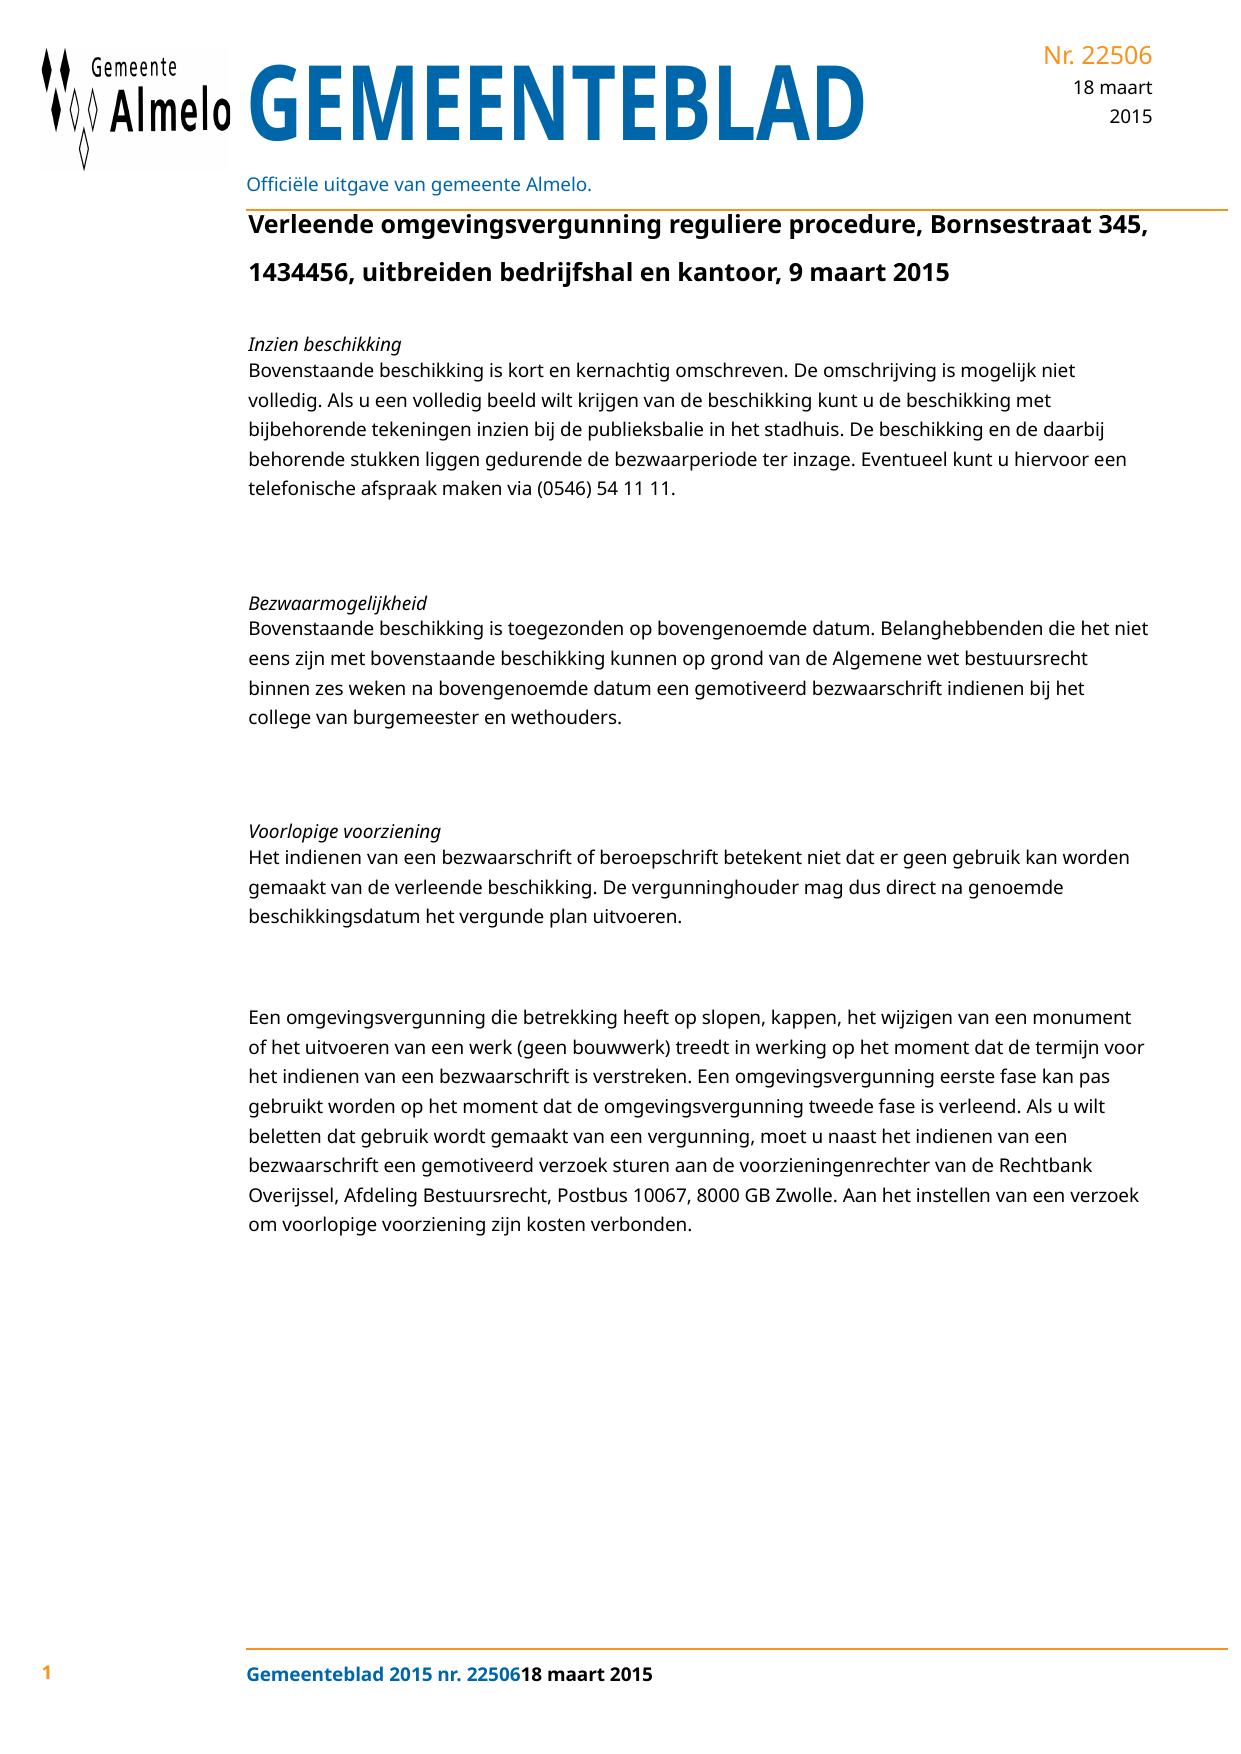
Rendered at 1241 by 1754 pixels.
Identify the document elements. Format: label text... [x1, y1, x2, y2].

text Het indienen van een bezwaarschrift of beroepschrift betekent niet dat er geen gebruik kan worden gemaakt van de verleende beschikking. De vergunninghouder mag dus direct na genoemde beschikkingsdatum het vergunde plan uitvoeren. [248, 844, 1152, 929]
text Bovenstaande beschikking is toegezonden op bovengenoemde datum. Belanghebbenden die het niet eens zijn met bovenstaande beschikking kunnen op grond van de Algemene wet bestuursrecht binnen zes weken na bovengenoemde datum een gemotiveerd bezwaarschrift indienen bij het college van burgemeester en wethouders. [248, 616, 1152, 730]
text Bovenstaande beschikking is kort en kernachtig omschreven. De omschrijving is mogelijk niet volledig. Als u een volledig beeld wilt krijgen van de beschikking kunt u de beschikking met bijbehorende tekeningen inzien bij de publieksbalie in het stadhuis. De beschikking en de daarbij behorende stukken liggen gedurende de bezwaarperiode ter inzage. Eventueel kunt u hiervoor een telefonische afspraak maken via (0546) 54 11 11. [248, 357, 1152, 501]
text Verleende omgevingsvergunning reguliere procedure, Bornsestraat 345, 1434456, uitbreiden bedrijfshal en kantoor, 9 maart 2015 [248, 211, 1152, 288]
text Voorlopige voorziening [248, 819, 1152, 844]
text Inzien beschikking [248, 331, 1152, 357]
picture [41, 47, 231, 172]
text Een omgevingsvergunning die betrekking heeft op slopen, kappen, het wijzigen van een monument of het uitvoeren van een werk (geen bouwwerk) treedt in werking op het moment dat de termijn voor het indienen van een bezwaarschrift is verstreken. Een omgevingsvergunning eerste fase kan pas gebruikt worden op het moment dat de omgevingsvergunning tweede fase is verleend. Als u wilt beletten dat gebruik wordt gemaakt van een vergunning, moet u naast het indienen van een bezwaarschrift een gemotiveerd verzoek sturen aan de voorzieningenrechter van de Rechtbank Overijssel, Afdeling Bestuursrecht, Postbus 10067, 8000 GB Zwolle. Aan het instellen van een verzoek om voorlopige voorziening zijn kosten verbonden. [248, 1004, 1152, 1237]
text Bezwaarmogelijkheid [248, 590, 1152, 616]
